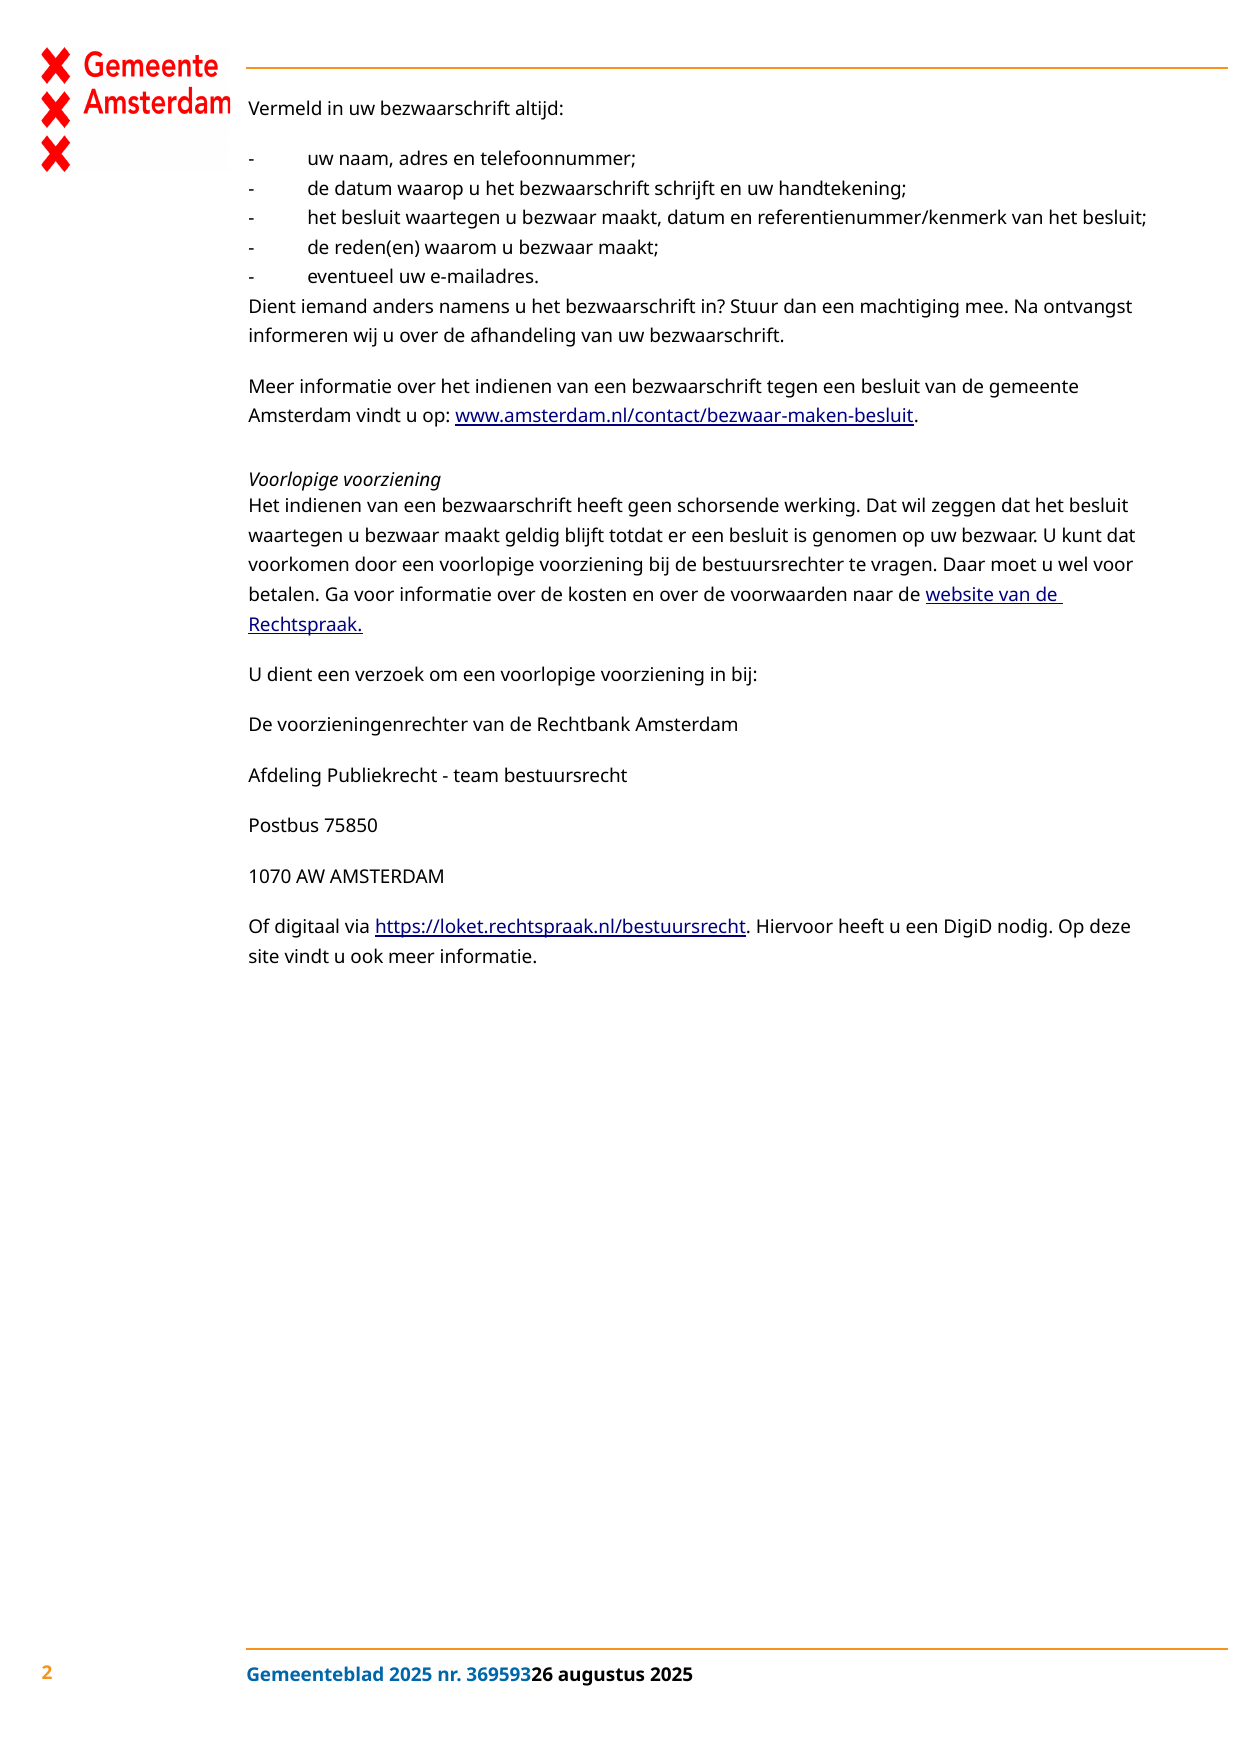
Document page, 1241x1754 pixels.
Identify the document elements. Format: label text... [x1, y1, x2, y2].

text Het indienen van een bezwaarschrift heeft geen schorsende werking. Dat wil zeggen dat het besluit waartegen u bezwaar maakt geldig blijft totdat er een besluit is genomen op uw bezwaar. U kunt dat voorkomen door een voorlopige voorziening bij de bestuursrechter te vragen. Daar moet u wel voor betalen. Ga voor informatie over de kosten en over de voorwaarden naar de website van de Rechtspraak. [248, 492, 1152, 636]
list de datum waarop u het bezwaarschrift schrijft en uw handtekening; [248, 175, 1152, 201]
text Vermeld in uw bezwaarschrift altijd: [248, 95, 1152, 121]
text 1070 AW AMSTERDAM [248, 863, 1152, 888]
text De voorzieningenrechter van de Rechtbank Amsterdam [248, 712, 1152, 737]
text U dient een verzoek om een voorlopige voorziening in bij: [248, 661, 1152, 687]
text Postbus 75850 [248, 812, 1152, 838]
text Dient iemand anders namens u het bezwaarschrift in? Stuur dan een machtiging mee. Na ontvangst informeren wij u over de afhandeling van uw bezwaarschrift. [248, 293, 1152, 348]
list het besluit waartegen u bezwaar maakt, datum en referentienummer/kenmerk van het besluit; [248, 204, 1152, 230]
list uw naam, adres en telefoonnummer; [248, 145, 1152, 171]
list de reden(en) waarom u bezwaar maakt; [248, 234, 1152, 260]
list eventueel uw e-mailadres. [248, 263, 1152, 289]
picture [41, 47, 231, 172]
text Voorlopige voorziening [248, 467, 1152, 492]
text Of digitaal via https://loket.rechtspraak.nl/bestuursrecht. Hiervoor heeft u een DigiD nodig. Op deze site vindt u ook meer informatie. [248, 913, 1152, 968]
text Meer informatie over het indienen van een bezwaarschrift tegen een besluit van de gemeente Amsterdam vindt u op: www.amsterdam.nl/contact/bezwaar-maken-besluit. [248, 373, 1152, 428]
text Afdeling Publiekrecht - team bestuursrecht [248, 762, 1152, 788]
